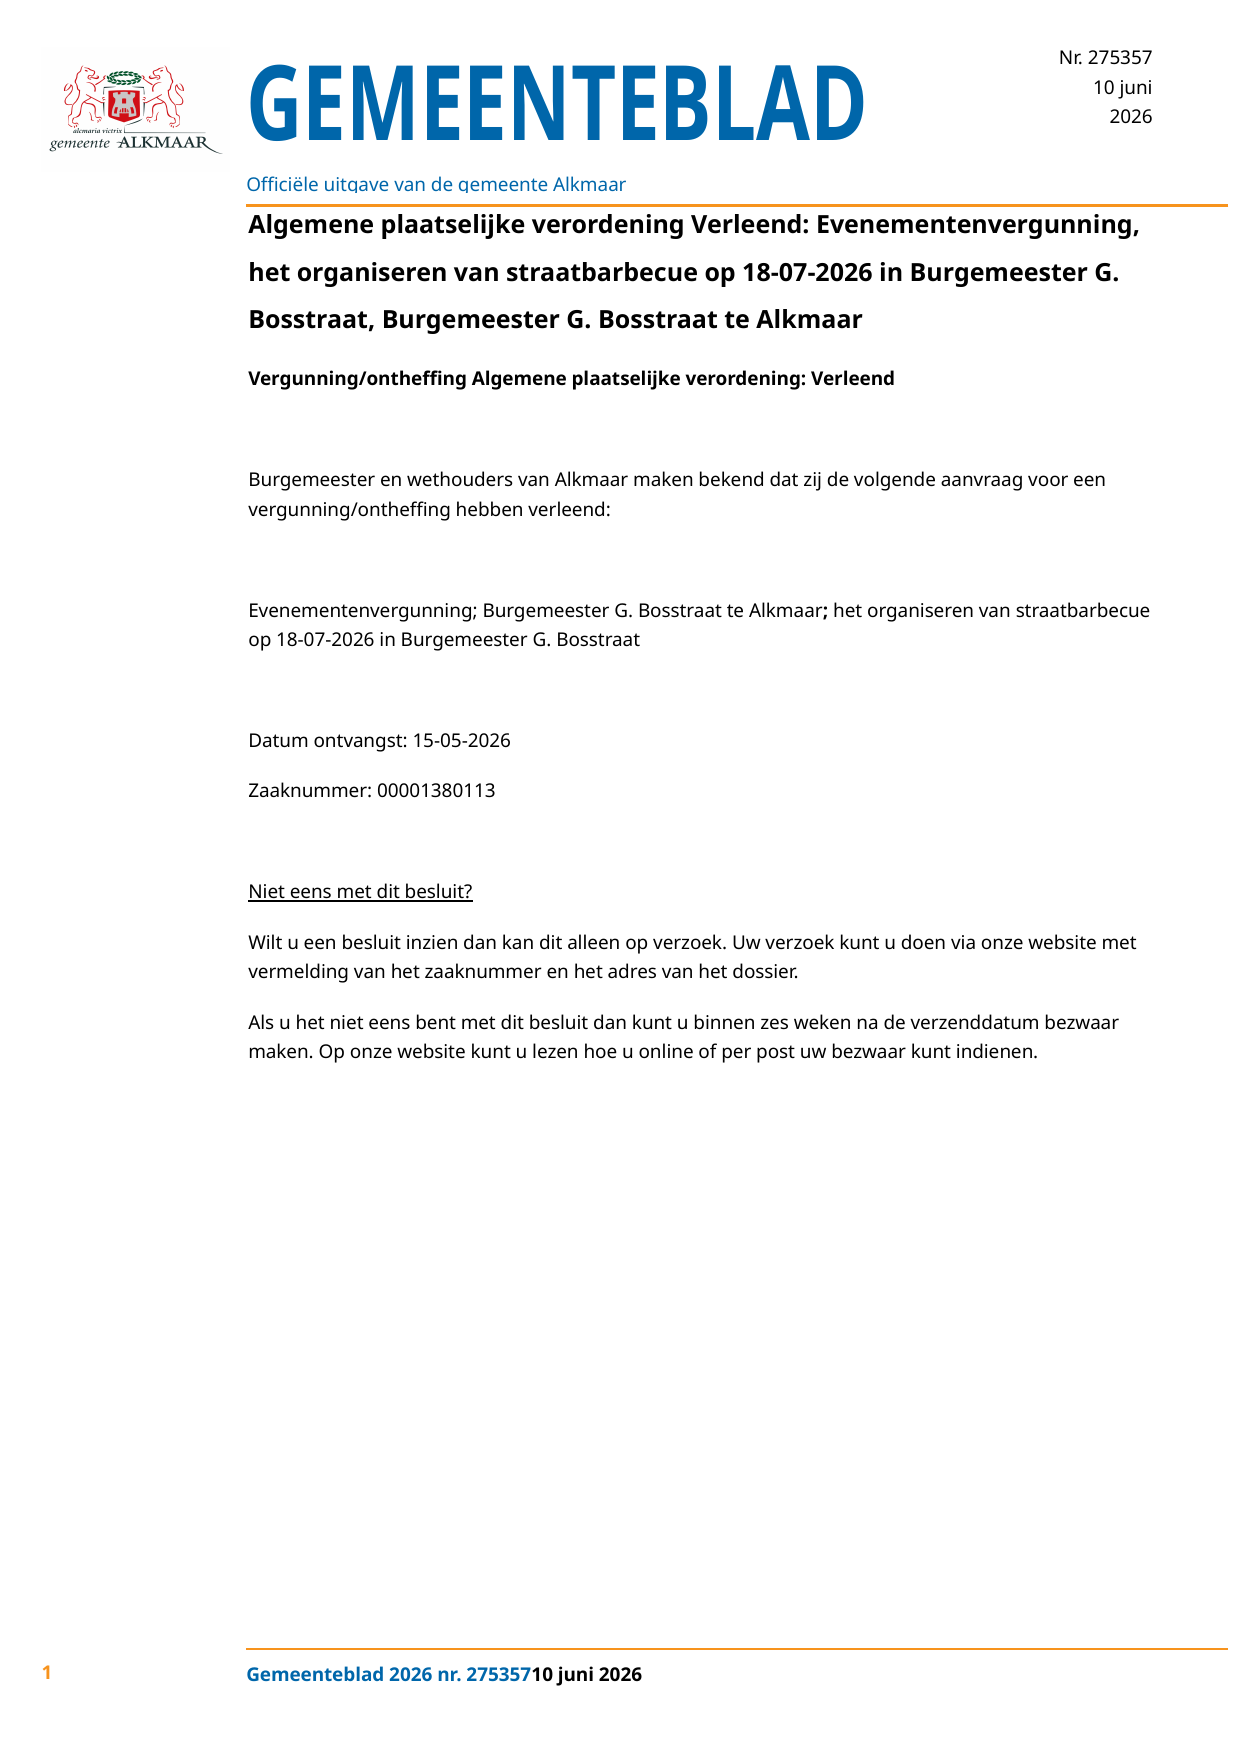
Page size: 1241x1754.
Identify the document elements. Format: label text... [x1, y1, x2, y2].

text Niet eens met dit besluit? [248, 878, 1152, 904]
text Wilt u een besluit inzien dan kan dit alleen op verzoek. Uw verzoek kunt u doen via onze website met vermelding van het zaaknummer en het adres van het dossier. [248, 929, 1152, 984]
text Datum ontvangst: 15-05-2026 [248, 727, 1152, 753]
text Evenementenvergunning; Burgemeester G. Bosstraat te Alkmaar; het organiseren van straatbarbecue op 18-07-2026 in Burgemeester G. Bosstraat [248, 597, 1152, 652]
text Burgemeester en wethouders van Alkmaar maken bekend dat zij de volgende aanvraag voor een vergunning/ontheffing hebben verleend: [248, 466, 1152, 522]
text Algemene plaatselijke verordening Verleend: Evenementenvergunning, het organiseren van straatbarbecue op 18-07-2026 in Burgemeester G. Bosstraat, Burgemeester G. Bosstraat te Alkmaar [248, 207, 1152, 336]
text Als u het niet eens bent met dit besluit dan kunt u binnen zes weken na de verzenddatum bezwaar maken. Op onze website kunt u lezen hoe u online of per post uw bezwaar kunt indienen. [248, 1009, 1152, 1064]
text Zaaknummer: 00001380113 [248, 778, 1152, 803]
picture [41, 47, 231, 172]
text Vergunning/ontheffing Algemene plaatselijke verordening: Verleend [248, 366, 1152, 391]
